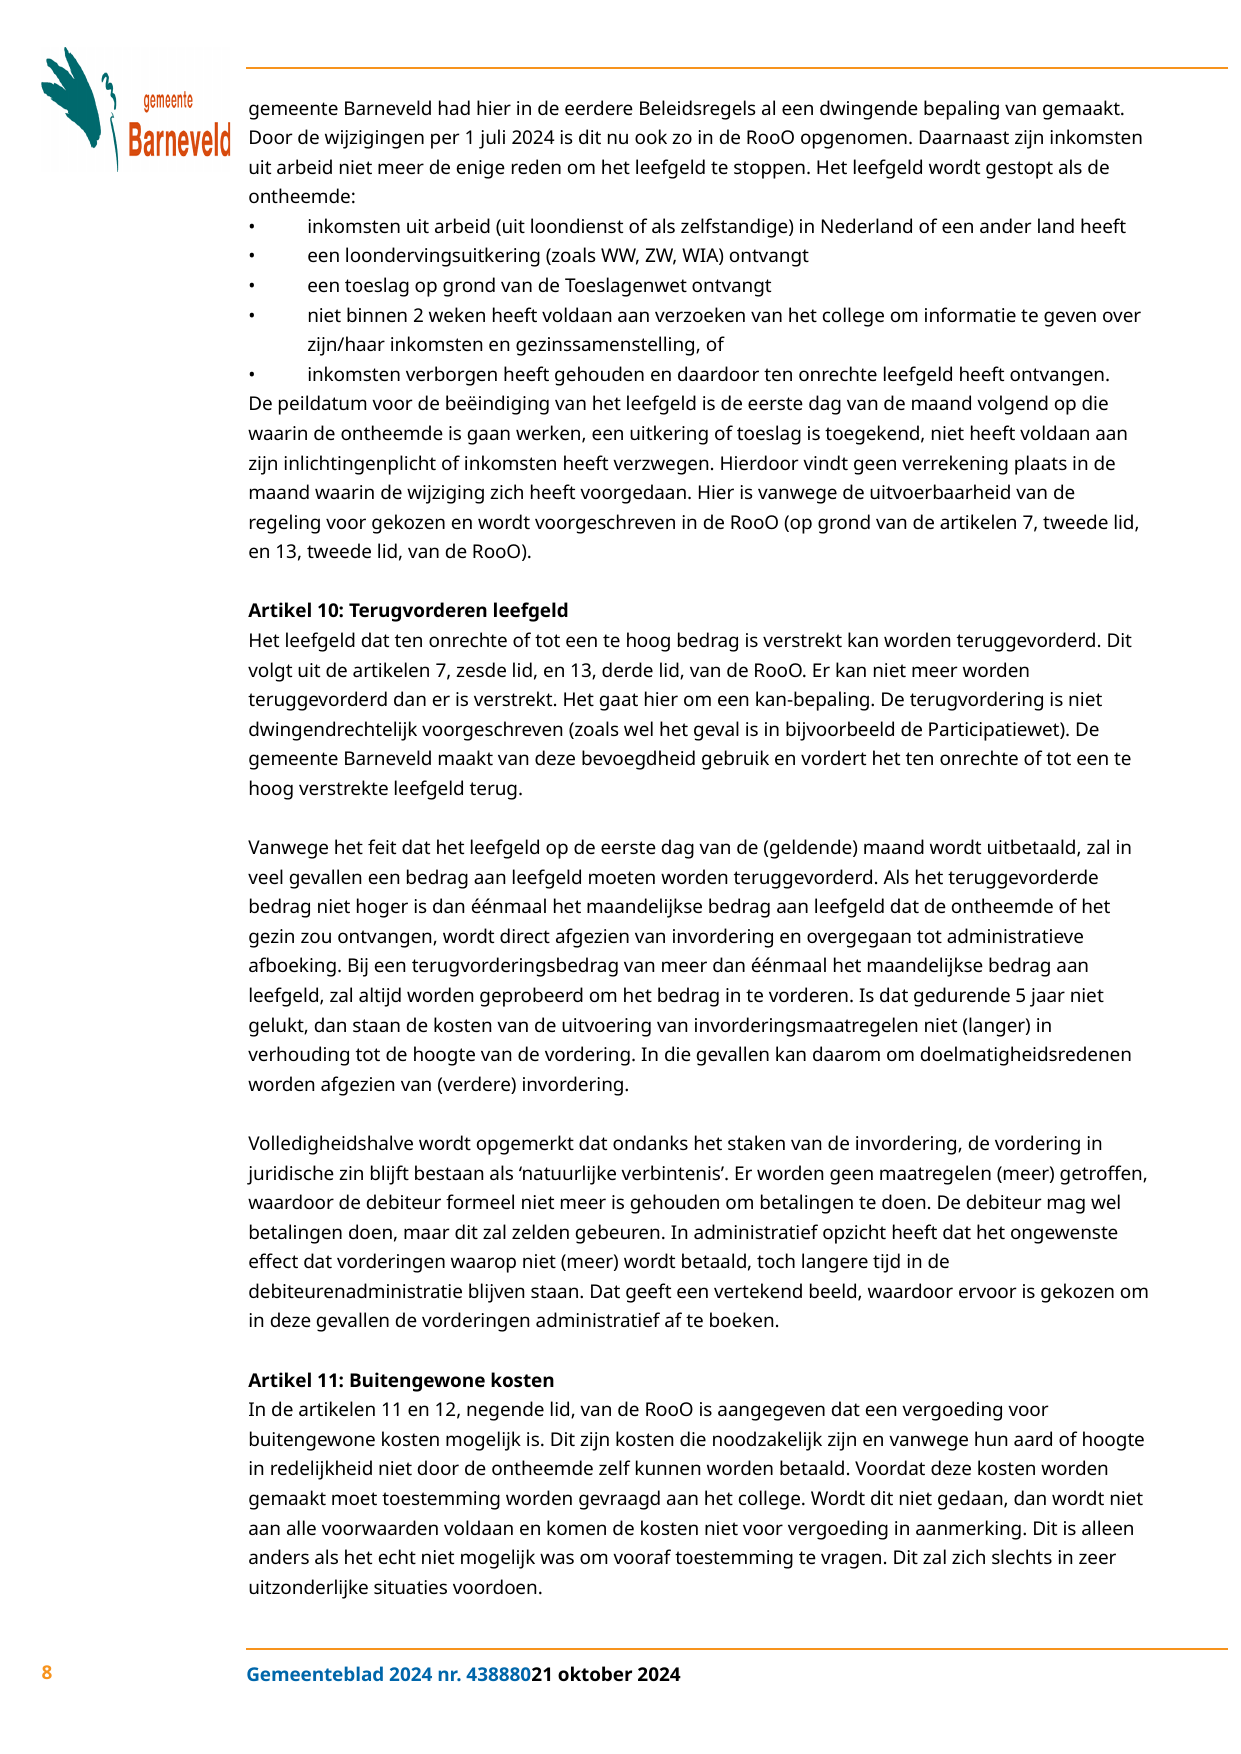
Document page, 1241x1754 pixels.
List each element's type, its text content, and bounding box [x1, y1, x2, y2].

list inkomsten uit arbeid (uit loondienst of als zelfstandige) in Nederland of een ander land heeft [248, 213, 1152, 239]
list niet binnen 2 weken heeft voldaan aan verzoeken van het college om informatie te geven over zijn/haar inkomsten en gezinssamenstelling, of [248, 302, 1152, 357]
text gemeente Barneveld had hier in de eerdere Beleidsregels al een dwingende bepaling van gemaakt. Door de wijzigingen per 1 juli 2024 is dit nu ook zo in de RooO opgenomen. Daarnaast zijn inkomsten uit arbeid niet meer de enige reden om het leefgeld te stoppen. Het leefgeld wordt gestopt als de ontheemde: [248, 95, 1152, 209]
text In de artikelen 11 en 12, negende lid, van de RooO is aangegeven dat een vergoeding voor buitengewone kosten mogelijk is. Dit zijn kosten die noodzakelijk zijn en vanwege hun aard of hoogte in redelijkheid niet door de ontheemde zelf kunnen worden betaald. Voordat deze kosten worden gemaakt moet toestemming worden gevraagd aan het college. Wordt dit niet gedaan, dan wordt niet aan alle voorwaarden voldaan en komen de kosten niet voor vergoeding in aanmerking. Dit is alleen anders als het echt niet mogelijk was om vooraf toestemming te vragen. Dit zal zich slechts in zeer uitzonderlijke situaties voordoen. [248, 1396, 1152, 1600]
text Artikel 10: Terugvorderen leefgeld [248, 598, 1152, 623]
list een toeslag op grond van de Toeslagenwet ontvangt [248, 272, 1152, 298]
list inkomsten verborgen heeft gehouden en daardoor ten onrechte leefgeld heeft ontvangen. [248, 361, 1152, 387]
text Het leefgeld dat ten onrechte of tot een te hoog bedrag is verstrekt kan worden teruggevorderd. Dit volgt uit de artikelen 7, zesde lid, en 13, derde lid, van de RooO. Er kan niet meer worden teruggevorderd dan er is verstrekt. Het gaat hier om een kan-bepaling. De terugvordering is niet dwingendrechtelijk voorgeschreven (zoals wel het geval is in bijvoorbeeld de Participatiewet). De gemeente Barneveld maakt van deze bevoegdheid gebruik en vordert het ten onrechte of tot een te hoog verstrekte leefgeld terug. [248, 627, 1152, 801]
text Vanwege het feit dat het leefgeld op de eerste dag van de (geldende) maand wordt uitbetaald, zal in veel gevallen een bedrag aan leefgeld moeten worden teruggevorderd. Als het teruggevorderde bedrag niet hoger is dan éénmaal het maandelijkse bedrag aan leefgeld dat de ontheemde of het gezin zou ontvangen, wordt direct afgezien van invordering en overgegaan tot administratieve afboeking. Bij een terugvorderingsbedrag van meer dan éénmaal het maandelijkse bedrag aan leefgeld, zal altijd worden geprobeerd om het bedrag in te vorderen. Is dat gedurende 5 jaar niet gelukt, dan staan de kosten van de uitvoering van invorderingsmaatregelen niet (langer) in verhouding tot de hoogte van de vordering. In die gevallen kan daarom om doelmatigheidsredenen worden afgezien van (verdere) invordering. [248, 834, 1152, 1097]
text Volledigheidshalve wordt opgemerkt dat ondanks het staken van de invordering, de vordering in juridische zin blijft bestaan als ‘natuurlijke verbintenis’. Er worden geen maatregelen (meer) getroffen, waardoor de debiteur formeel niet meer is gehouden om betalingen te doen. De debiteur mag wel betalingen doen, maar dit zal zelden gebeuren. In administratief opzicht heeft dat het ongewenste effect dat vorderingen waarop niet (meer) wordt betaald, toch langere tijd in de debiteurenadministratie blijven staan. Dat geeft een vertekend beeld, waardoor ervoor is gekozen om in deze gevallen de vorderingen administratief af te boeken. [248, 1130, 1152, 1333]
picture [41, 47, 231, 172]
text De peildatum voor de beëindiging van het leefgeld is de eerste dag van de maand volgend op die waarin de ontheemde is gaan werken, een uitkering of toeslag is toegekend, niet heeft voldaan aan zijn inlichtingenplicht of inkomsten heeft verzwegen. Hierdoor vindt geen verrekening plaats in de maand waarin de wijziging zich heeft voorgedaan. Hier is vanwege de uitvoerbaarheid van de regeling voor gekozen en wordt voorgeschreven in de RooO (op grond van de artikelen 7, tweede lid, en 13, tweede lid, van de RooO). [248, 391, 1152, 564]
text Artikel 11: Buitengewone kosten [248, 1367, 1152, 1393]
list een loondervingsuitkering (zoals WW, ZW, WIA) ontvangt [248, 243, 1152, 268]
